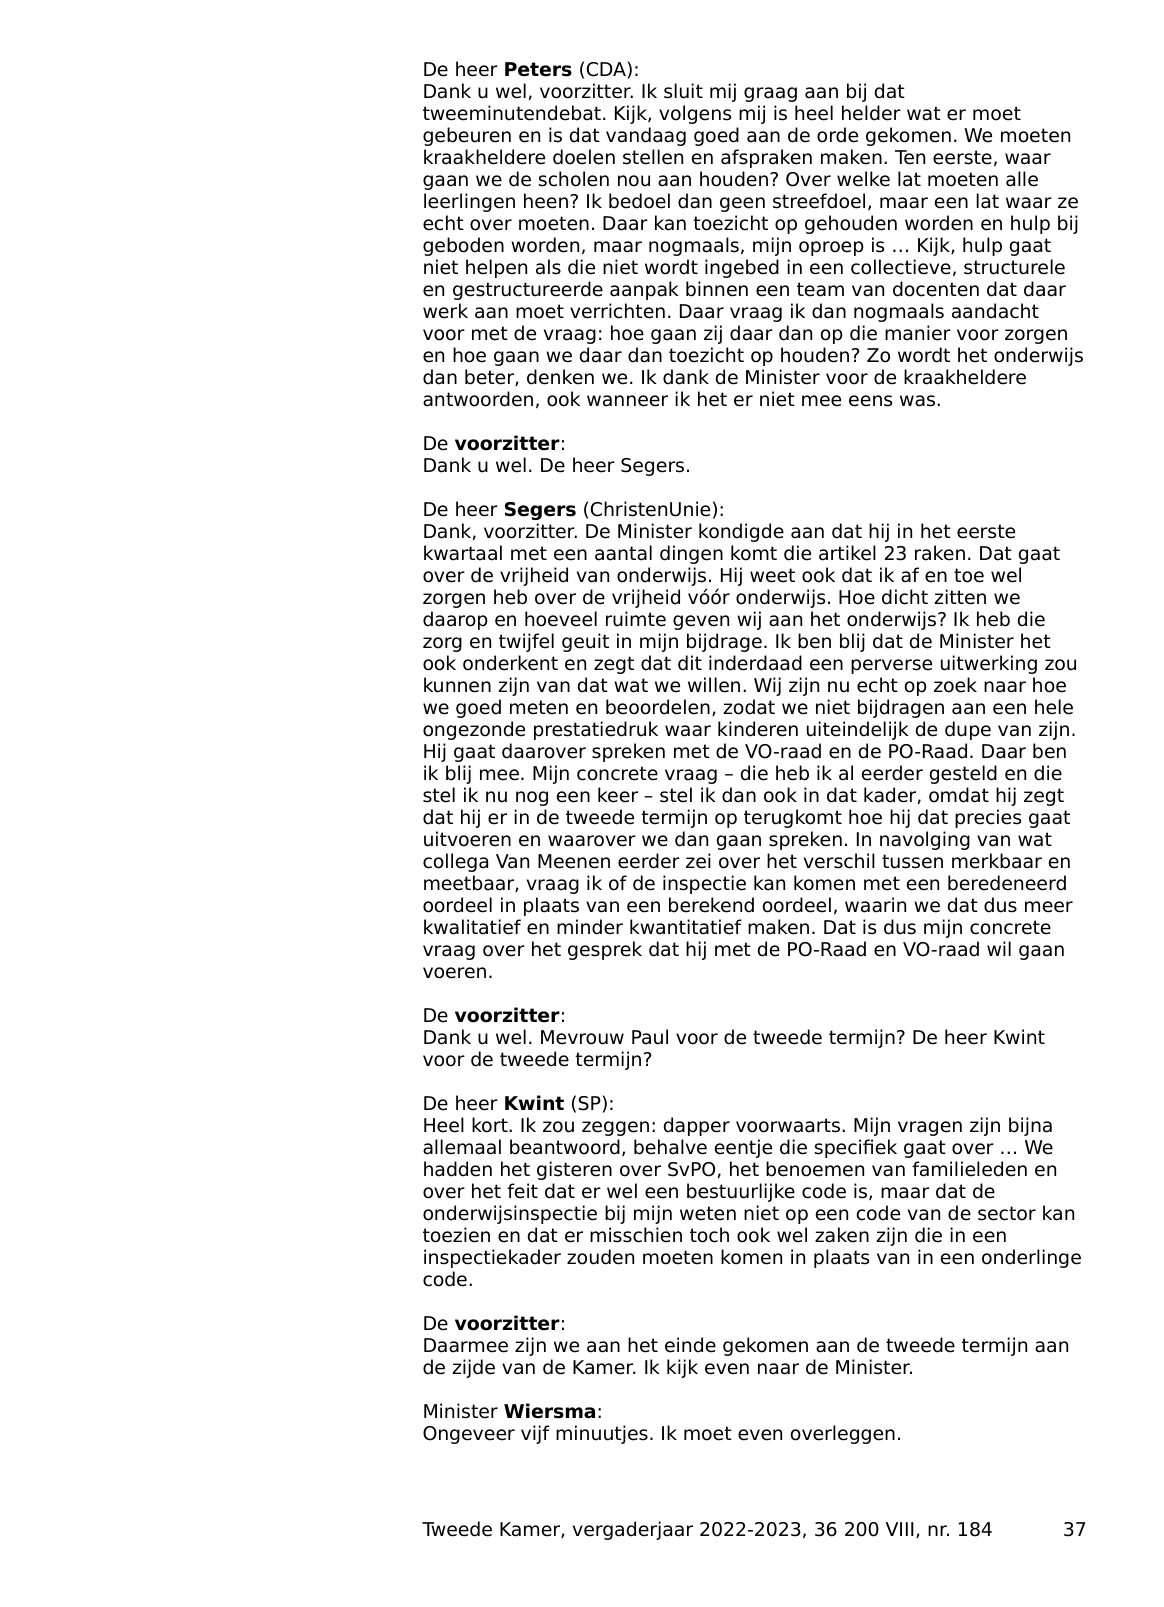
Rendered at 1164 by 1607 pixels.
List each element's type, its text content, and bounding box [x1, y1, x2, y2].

text Ongeveer vijf minuutjes. Ik moet even overleggen. [422, 1423, 1087, 1445]
text Minister Wiersma: [422, 1401, 1087, 1423]
text Dank u wel. De heer Segers. [422, 455, 1087, 477]
text De voorzitter: [422, 1313, 1087, 1335]
text De voorzitter: [422, 1005, 1087, 1027]
text Dank u wel. Mevrouw Paul voor de tweede termijn? De heer Kwint voor de tweede termijn? [422, 1027, 1087, 1071]
text Dank, voorzitter. De Minister kondigde aan dat hij in het eerste kwartaal met een aantal dingen komt die artikel 23 raken. Dat gaat over de vrijheid van onderwijs. Hij weet ook dat ik af en toe wel zorgen heb over de vrijheid vóór onderwijs. Hoe dicht zitten we daarop en hoeveel ruimte geven wij aan het onderwijs? Ik heb die zorg en twijfel geuit in mijn bijdrage. Ik ben blij dat de Minister het ook onderkent en zegt dat dit inderdaad een perverse uitwerking zou kunnen zijn van dat wat we willen. Wij zijn nu echt op zoek naar hoe we goed meten en beoordelen, zodat we niet bijdragen aan een hele ongezonde prestatiedruk waar kinderen uiteindelijk de dupe van zijn. Hij gaat daarover spreken met de VO-raad en de PO-Raad. Daar ben ik blij mee. Mijn concrete vraag – die heb ik al eerder gesteld en die stel ik nu nog een keer – stel ik dan ook in dat kader, omdat hij zegt dat hij er in de tweede termijn op terugkomt hoe hij dat precies gaat uitvoeren en waarover we dan gaan spreken. In navolging van wat collega Van Meenen eerder zei over het verschil tussen merkbaar en meetbaar, vraag ik of de inspectie kan komen met een beredeneerd oordeel in plaats van een berekend oordeel, waarin we dat dus meer kwalitatief en minder kwantitatief maken. Dat is dus mijn concrete vraag over het gesprek dat hij met de PO-Raad en VO-raad wil gaan voeren. [422, 521, 1087, 983]
text Daarmee zijn we aan het einde gekomen aan de tweede termijn aan de zijde van de Kamer. Ik kijk even naar de Minister. [422, 1335, 1087, 1379]
text De heer Kwint (SP): [422, 1093, 1087, 1115]
text Heel kort. Ik zou zeggen: dapper voorwaarts. Mijn vragen zijn bijna allemaal beantwoord, behalve eentje die specifiek gaat over … We hadden het gisteren over SvPO, het benoemen van familieleden en over het feit dat er wel een bestuurlijke code is, maar dat de onderwijsinspectie bij mijn weten niet op een code van de sector kan toezien en dat er misschien toch ook wel zaken zijn die in een inspectiekader zouden moeten komen in plaats van in een onderlinge code. [422, 1115, 1087, 1291]
text De heer Peters (CDA): [422, 59, 1087, 81]
text Dank u wel, voorzitter. Ik sluit mij graag aan bij dat tweeminutendebat. Kijk, volgens mij is heel helder wat er moet gebeuren en is dat vandaag goed aan de orde gekomen. We moeten kraakheldere doelen stellen en afspraken maken. Ten eerste, waar gaan we de scholen nou aan houden? Over welke lat moeten alle leerlingen heen? Ik bedoel dan geen streefdoel, maar een lat waar ze echt over moeten. Daar kan toezicht op gehouden worden en hulp bij geboden worden, maar nogmaals, mijn oproep is … Kijk, hulp gaat niet helpen als die niet wordt ingebed in een collectieve, structurele en gestructureerde aanpak binnen een team van docenten dat daar werk aan moet verrichten. Daar vraag ik dan nogmaals aandacht voor met de vraag: hoe gaan zij daar dan op die manier voor zorgen en hoe gaan we daar dan toezicht op houden? Zo wordt het onderwijs dan beter, denken we. Ik dank de Minister voor de kraakheldere antwoorden, ook wanneer ik het er niet mee eens was. [422, 81, 1087, 411]
text De voorzitter: [422, 433, 1087, 455]
text De heer Segers (ChristenUnie): [422, 499, 1087, 521]
